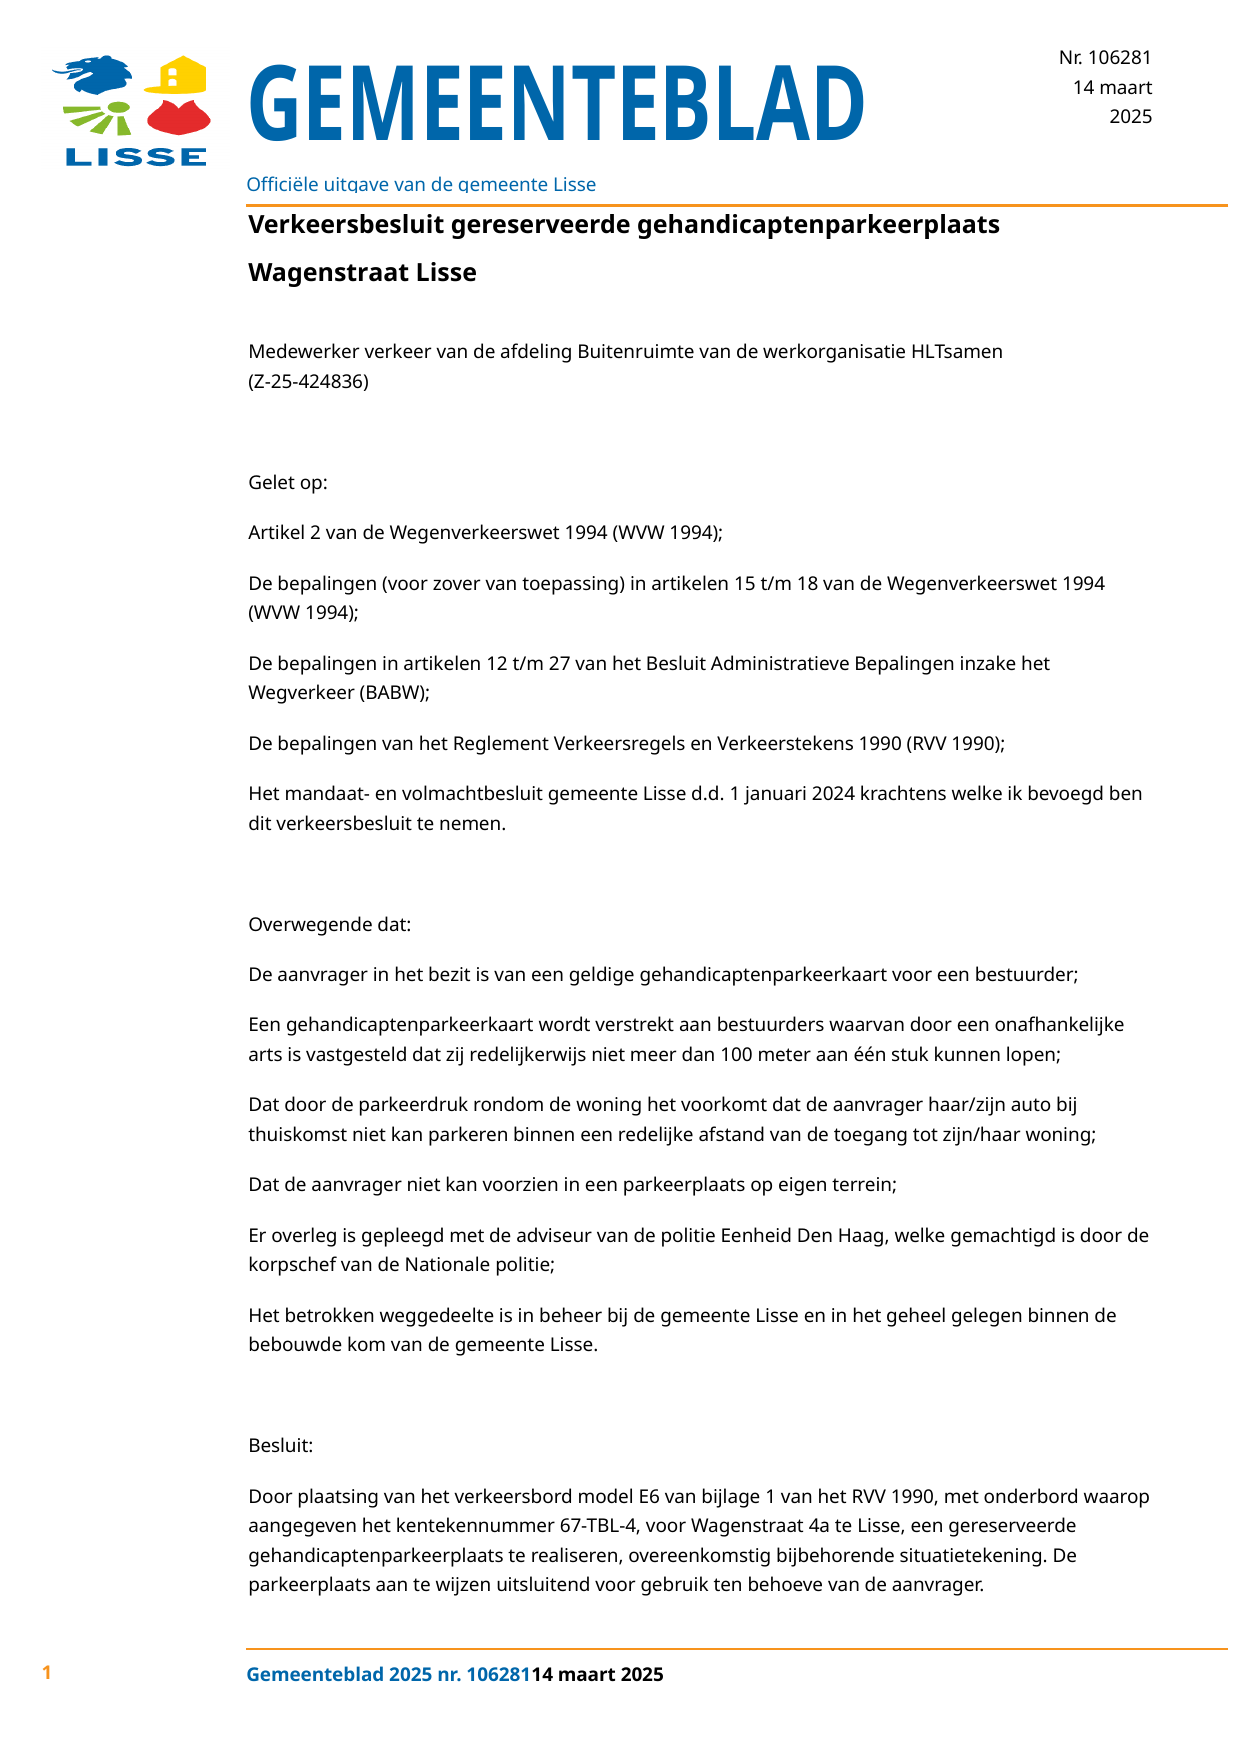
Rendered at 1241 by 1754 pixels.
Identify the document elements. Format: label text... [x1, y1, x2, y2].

text Door plaatsing van het verkeersbord model E6 van bijlage 1 van het RVV 1990, met onderbord waarop aangegeven het kentekennummer 67-TBL-4, voor Wagenstraat 4a te Lisse, een gereserveerde gehandicaptenparkeerplaats te realiseren, overeenkomstig bijbehorende situatietekening. De parkeerplaats aan te wijzen uitsluitend voor gebruik ten behoeve van de aanvrager. [248, 1483, 1152, 1597]
text Het mandaat- en volmachtbesluit gemeente Lisse d.d. 1 januari 2024 krachtens welke ik bevoegd ben dit verkeersbesluit te nemen. [248, 780, 1152, 836]
text Het betrokken weggedeelte is in beheer bij de gemeente Lisse en in het geheel gelegen binnen de bebouwde kom van de gemeente Lisse. [248, 1302, 1152, 1357]
text De bepalingen van het Reglement Verkeersregels en Verkeerstekens 1990 (RVV 1990); [248, 730, 1152, 756]
text De bepalingen (voor zover van toepassing) in artikelen 15 t/m 18 van de Wegenverkeerswet 1994 (WVW 1994); [248, 570, 1152, 625]
text (Z-25-424836) [248, 368, 1152, 394]
text Verkeersbesluit gereserveerde gehandicaptenparkeerplaats Wagenstraat Lisse [248, 207, 1152, 288]
text Een gehandicaptenparkeerkaart wordt verstrekt aan bestuurders waarvan door een onafhankelijke arts is vastgesteld dat zij redelijkerwijs niet meer dan 100 meter aan één stuk kunnen lopen; [248, 1012, 1152, 1067]
text Medewerker verkeer van de afdeling Buitenruimte van de werkorganisatie HLTsamen [248, 339, 1152, 364]
text Besluit: [248, 1432, 1152, 1458]
text Gelet op: [248, 469, 1152, 495]
text Er overleg is gepleegd met de adviseur van de politie Eenheid Den Haag, welke gemachtigd is door de korpschef van de Nationale politie; [248, 1222, 1152, 1277]
text De aanvrager in het bezit is van een geldige gehandicaptenparkeerkaart voor een bestuurder; [248, 961, 1152, 987]
text Dat de aanvrager niet kan voorzien in een parkeerplaats op eigen terrein; [248, 1172, 1152, 1197]
text De bepalingen in artikelen 12 t/m 27 van het Besluit Administratieve Bepalingen inzake het Wegverkeer (BABW); [248, 650, 1152, 705]
text Overwegende dat: [248, 911, 1152, 936]
text Artikel 2 van de Wegenverkeerswet 1994 (WVW 1994); [248, 519, 1152, 545]
picture [41, 47, 231, 172]
text Dat door de parkeerdruk rondom de woning het voorkomt dat de aanvrager haar/zijn auto bij thuiskomst niet kan parkeren binnen een redelijke afstand van de toegang tot zijn/haar woning; [248, 1092, 1152, 1147]
